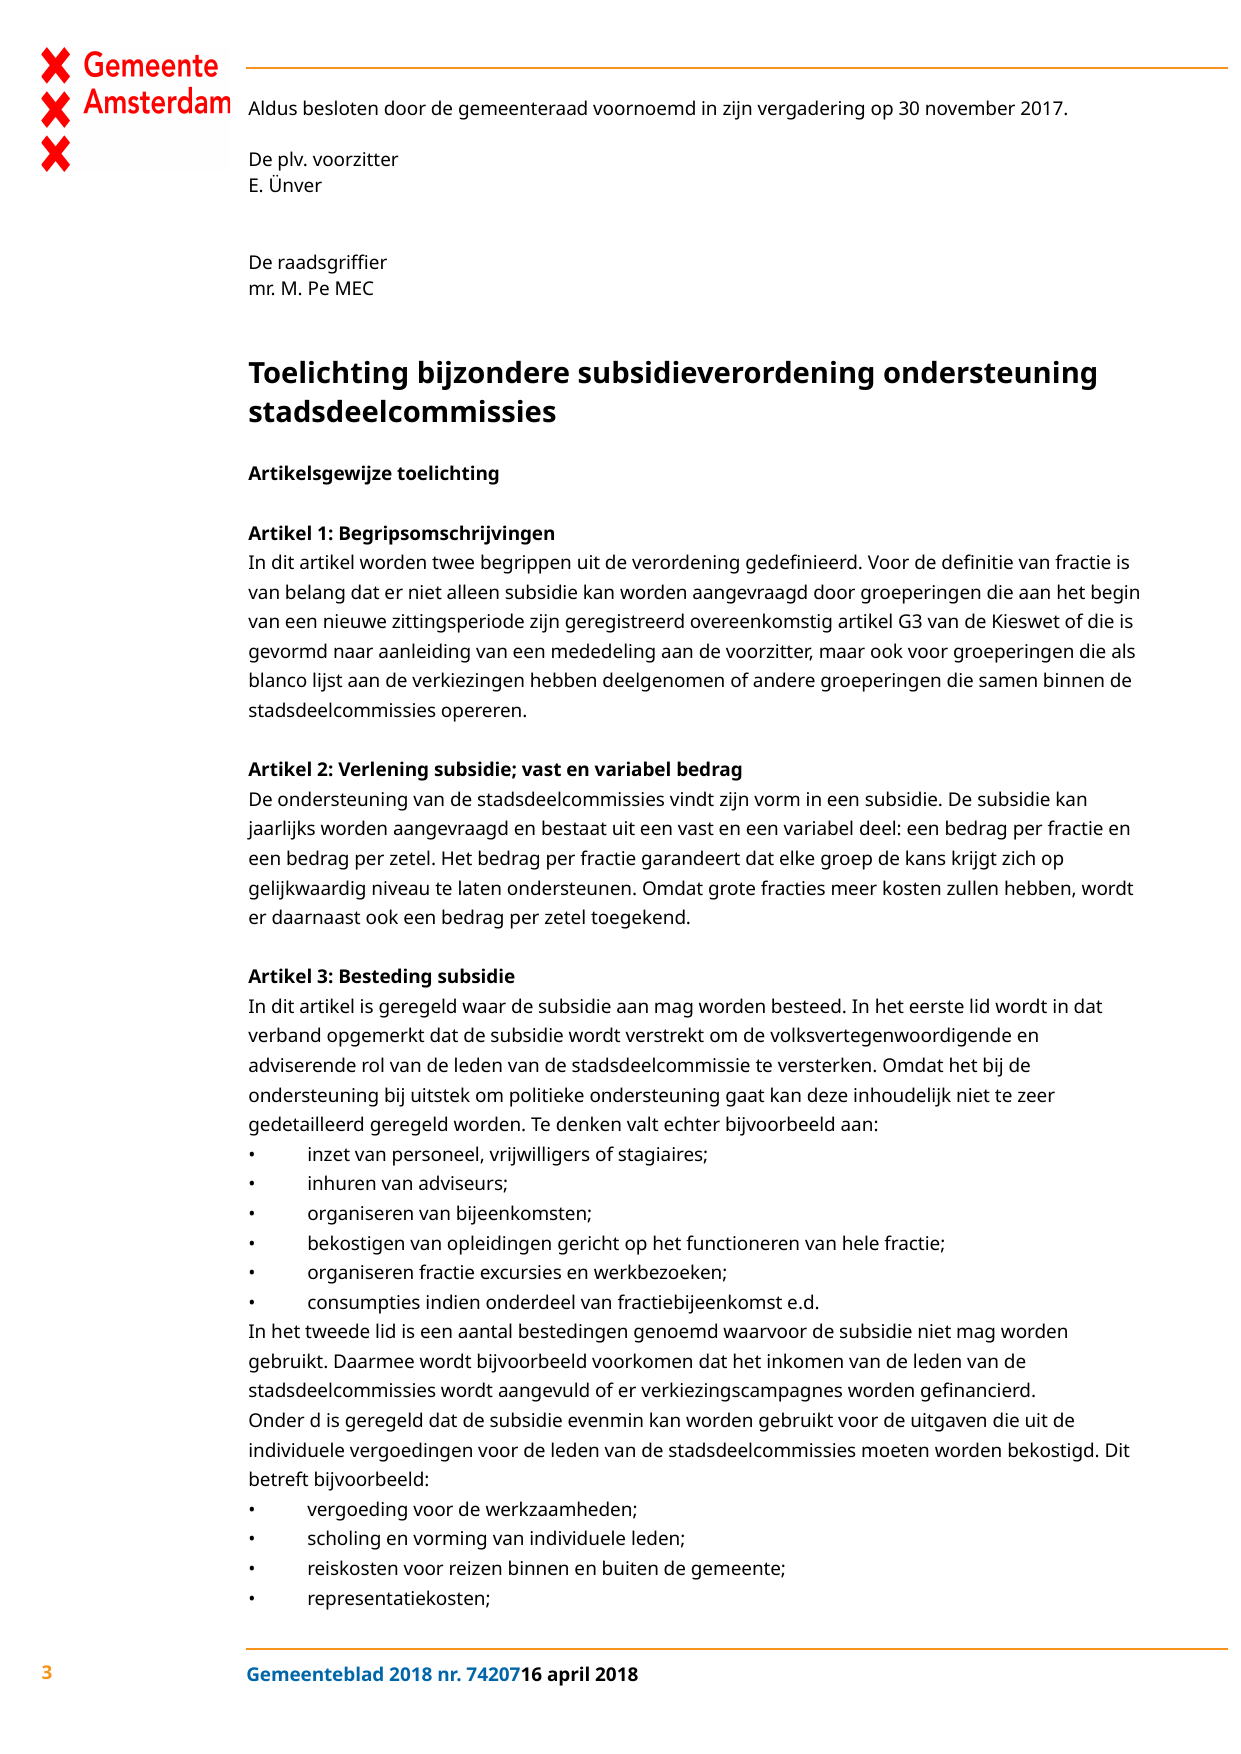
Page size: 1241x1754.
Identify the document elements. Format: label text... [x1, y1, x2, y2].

list organiseren van bijeenkomsten; [248, 1200, 1152, 1226]
list vergoeding voor de werkzaamheden; [248, 1496, 1152, 1522]
picture [41, 47, 231, 172]
list consumpties indien onderdeel van fractiebijeenkomst e.d. [248, 1289, 1152, 1315]
list scholing en vorming van individuele leden; [248, 1526, 1152, 1551]
text In dit artikel worden twee begrippen uit de verordening gedefinieerd. Voor de definitie van fractie is van belang dat er niet alleen subsidie kan worden aangevraagd door groeperingen die aan het begin van een nieuwe zittingsperiode zijn geregistreerd overeenkomstig artikel G3 van de Kieswet of die is gevormd naar aanleiding van een mededeling aan de voorzitter, maar ook voor groeperingen die als blanco lijst aan de verkiezingen hebben deelgenomen of andere groeperingen die samen binnen de stadsdeelcommissies opereren. [248, 549, 1152, 723]
text De plv. voorzitter [248, 146, 1152, 172]
list inhuren van adviseurs; [248, 1171, 1152, 1196]
list representatiekosten; [248, 1585, 1152, 1611]
list inzet van personeel, vrijwilligers of stagiaires; [248, 1141, 1152, 1167]
text mr. M. Pe MEC [248, 275, 1152, 301]
text Artikel 2: Verlening subsidie; vast en variabel bedrag [248, 756, 1152, 782]
text In het tweede lid is een aantal bestedingen genoemd waarvoor de subsidie niet mag worden gebruikt. Daarmee wordt bijvoorbeeld voorkomen dat het inkomen van de leden van de stadsdeelcommissies wordt aangevuld of er verkiezingscampagnes worden gefinancierd. [248, 1318, 1152, 1403]
text De ondersteuning van de stadsdeelcommissies vindt zijn vorm in een subsidie. De subsidie kan jaarlijks worden aangevraagd en bestaat uit een vast en een variabel deel: een bedrag per fractie en een bedrag per zetel. Het bedrag per fractie garandeert dat elke groep de kans krijgt zich op gelijkwaardig niveau te laten ondersteunen. Omdat grote fracties meer kosten zullen hebben, wordt er daarnaast ook een bedrag per zetel toegekend. [248, 786, 1152, 930]
text Artikel 1: Begripsomschrijvingen [248, 520, 1152, 546]
text In dit artikel is geregeld waar de subsidie aan mag worden besteed. In het eerste lid wordt in dat verband opgemerkt dat de subsidie wordt verstrekt om de volksvertegenwoordigende en adviserende rol van de leden van de stadsdeelcommissie te versterken. Omdat het bij de ondersteuning bij uitstek om politieke ondersteuning gaat kan deze inhoudelijk niet te zeer gedetailleerd geregeld worden. Te denken valt echter bijvoorbeeld aan: [248, 993, 1152, 1137]
list bekostigen van opleidingen gericht op het functioneren van hele fractie; [248, 1230, 1152, 1256]
text Toelichting bijzondere subsidieverordening ondersteuning stadsdeelcommissies [248, 352, 1152, 431]
text Artikel 3: Besteding subsidie [248, 963, 1152, 989]
text Aldus besloten door de gemeenteraad voornoemd in zijn vergadering op 30 november 2017. [248, 95, 1152, 121]
list organiseren fractie excursies en werkbezoeken; [248, 1259, 1152, 1285]
text E. Ünver [248, 172, 1152, 198]
list reiskosten voor reizen binnen en buiten de gemeente; [248, 1555, 1152, 1581]
text Onder d is geregeld dat de subsidie evenmin kan worden gebruikt voor de uitgaven die uit de individuele vergoedingen voor de leden van de stadsdeelcommissies moeten worden bekostigd. Dit betreft bijvoorbeeld: [248, 1407, 1152, 1492]
text Artikelsgewijze toelichting [248, 461, 1152, 486]
text De raadsgriffier [248, 249, 1152, 275]
